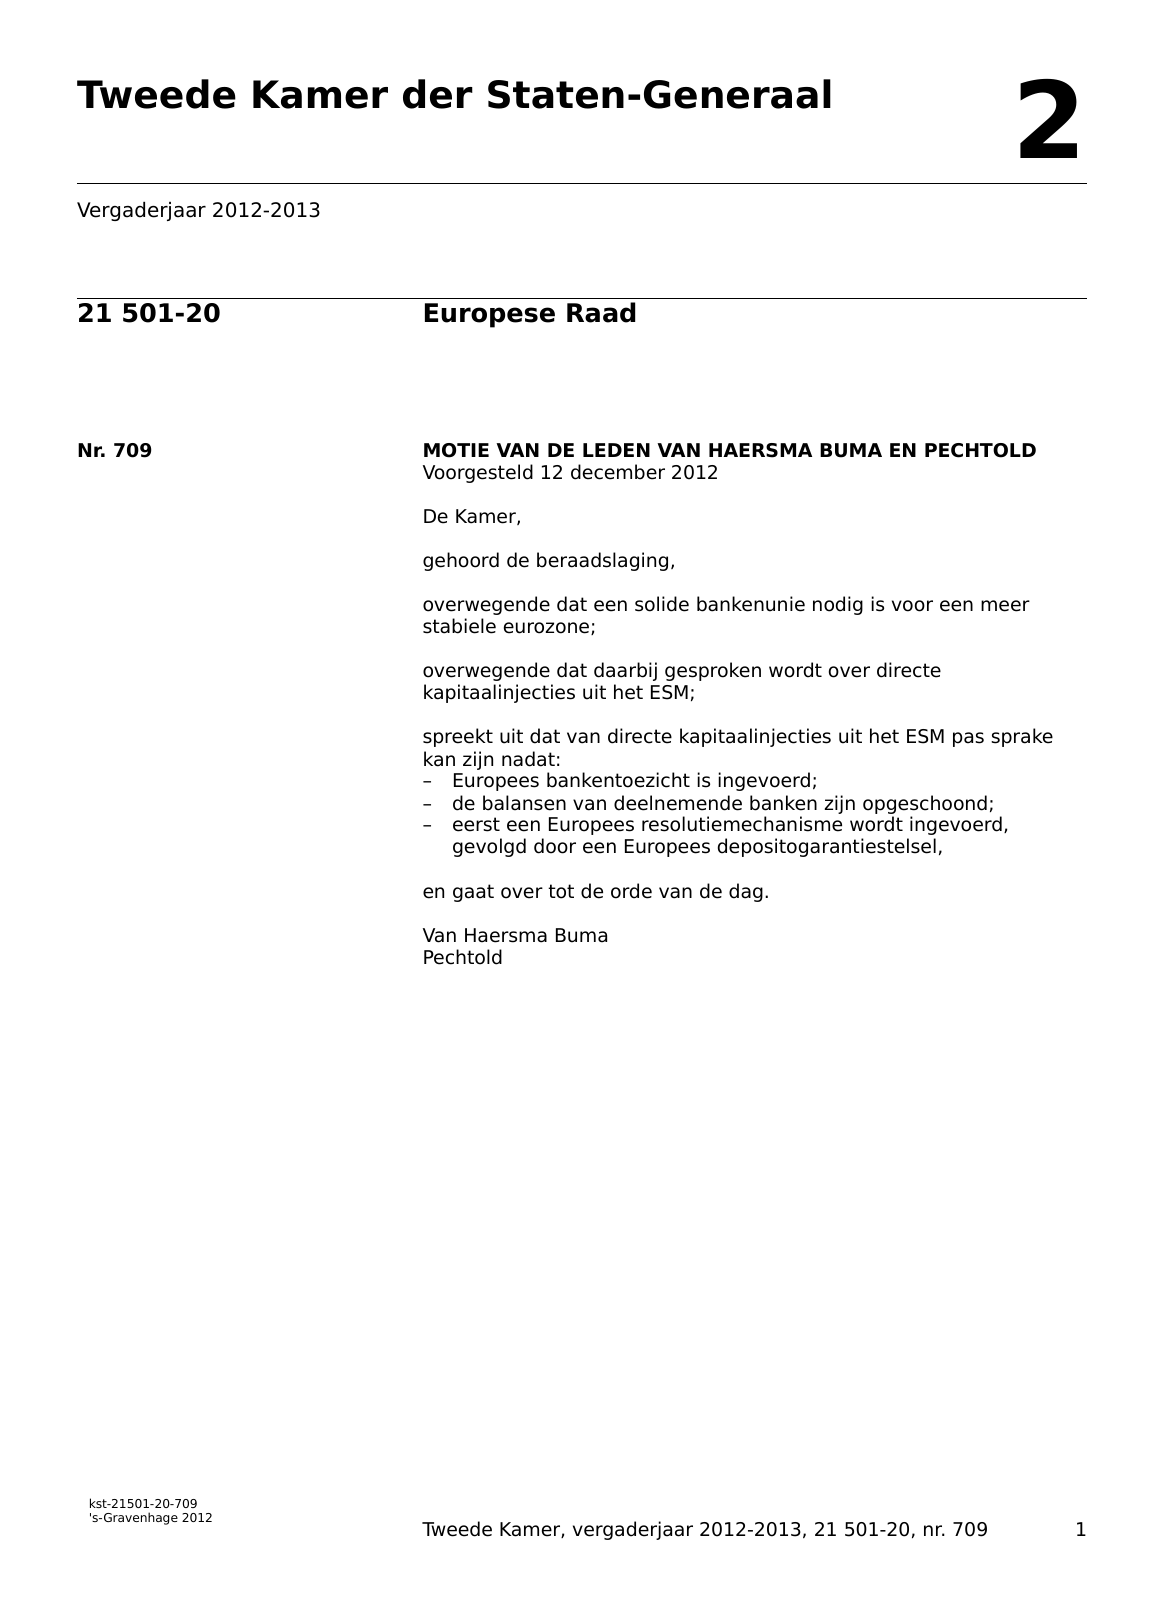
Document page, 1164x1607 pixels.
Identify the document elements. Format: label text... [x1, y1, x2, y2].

table_cell Vergaderjaar 2012-2013 [77, 184, 1087, 298]
table_header 2 [886, 59, 1087, 183]
text kst-21501-20-709 [88, 1497, 323, 1511]
text 's-Gravenhage 2012 [88, 1511, 323, 1525]
text Pechtold [422, 947, 1087, 969]
text – de balansen van deelnemende banken zijn opgeschoond; [422, 792, 1087, 814]
text en gaat over tot de orde van de dag. [422, 881, 1087, 902]
text gehoord de beraadslaging, [422, 550, 1087, 572]
text spreekt uit dat van directe kapitaalinjecties uit het ESM pas sprake kan zijn nadat: [422, 726, 1087, 770]
text overwegende dat een solide bankenunie nodig is voor een meer stabiele eurozone; [422, 594, 1087, 638]
table_header Tweede Kamer der Staten-Generaal [77, 59, 886, 183]
subtitle 21 501-20 Europese Raad [77, 299, 1087, 329]
text Van Haersma Buma [422, 925, 1087, 947]
subtitle Nr. 709 MOTIE VAN DE LEDEN VAN HAERSMA BUMA EN PECHTOLD [77, 440, 1087, 462]
text – Europees bankentoezicht is ingevoerd; [422, 770, 1087, 792]
text Voorgesteld 12 december 2012 [422, 462, 1087, 484]
text – eerst een Europees resolutiemechanisme wordt ingevoerd, gevolgd door een Europees depositogarantiestelsel, [422, 814, 1087, 858]
text De Kamer, [422, 506, 1087, 528]
text overwegende dat daarbij gesproken wordt over directe kapitaalinjecties uit het ESM; [422, 660, 1087, 704]
